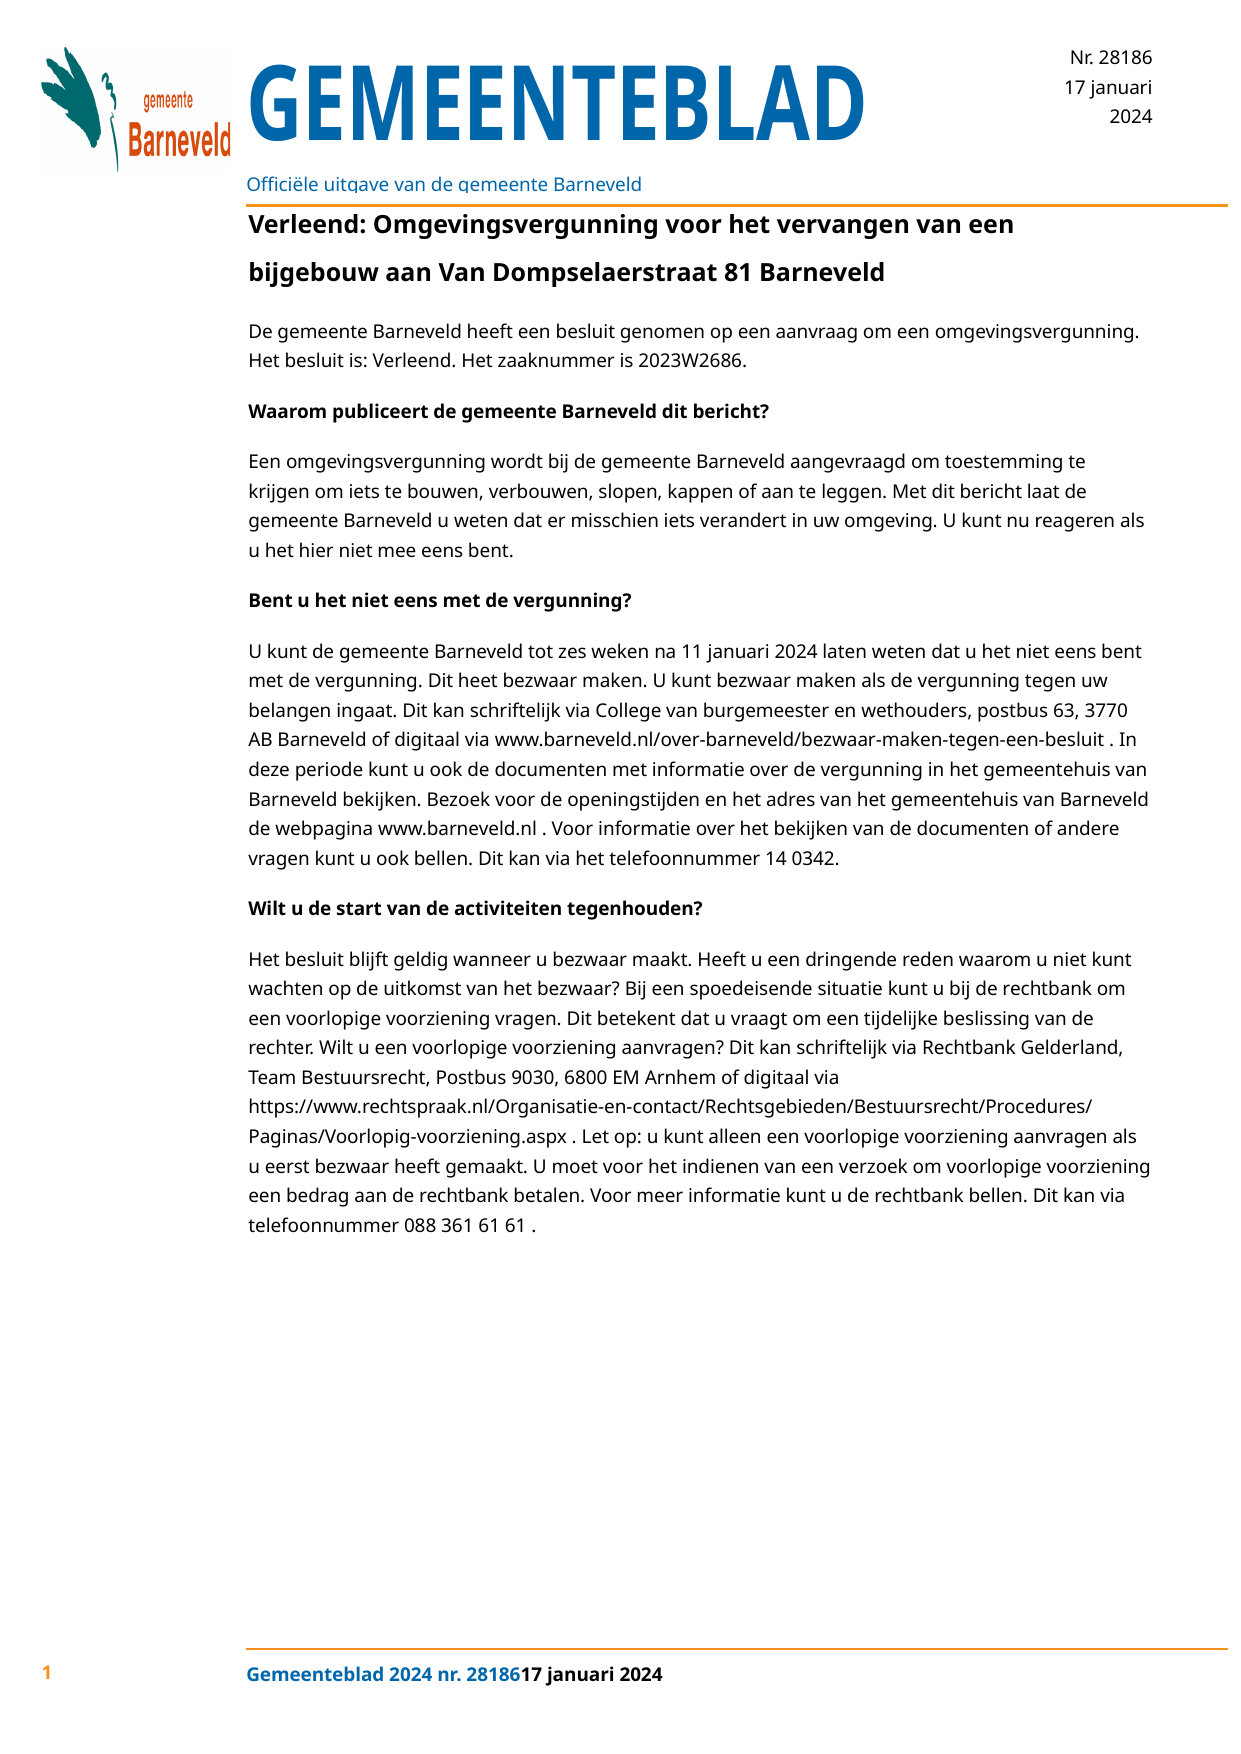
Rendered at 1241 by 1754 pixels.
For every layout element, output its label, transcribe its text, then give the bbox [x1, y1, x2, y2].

text Verleend: Omgevingsvergunning voor het vervangen van een bijgebouw aan Van Dompselaerstraat 81 Barneveld [248, 207, 1152, 288]
text Wilt u de start van de activiteiten tegenhouden? [248, 895, 1152, 921]
text Bent u het niet eens met de vergunning? [248, 587, 1152, 613]
text De gemeente Barneveld heeft een besluit genomen op een aanvraag om een omgevingsvergunning. Het besluit is: Verleend. Het zaaknummer is 2023W2686. [248, 318, 1152, 373]
text Een omgevingsvergunning wordt bij de gemeente Barneveld aangevraagd om toestemming te krijgen om iets te bouwen, verbouwen, slopen, kappen of aan te leggen. Met dit bericht laat de gemeente Barneveld u weten dat er misschien iets verandert in uw omgeving. U kunt nu reageren als u het hier niet mee eens bent. [248, 448, 1152, 563]
text Waarom publiceert de gemeente Barneveld dit bericht? [248, 398, 1152, 424]
text U kunt de gemeente Barneveld tot zes weken na 11 januari 2024 laten weten dat u het niet eens bent met de vergunning. Dit heet bezwaar maken. U kunt bezwaar maken als de vergunning tegen uw belangen ingaat. Dit kan schriftelijk via College van burgemeester en wethouders, postbus 63, 3770 AB Barneveld of digitaal via www.barneveld.nl/over-barneveld/bezwaar-maken-tegen-een-besluit . In deze periode kunt u ook de documenten met informatie over de vergunning in het gemeentehuis van Barneveld bekijken. Bezoek voor de openingstijden en het adres van het gemeentehuis van Barneveld de webpagina www.barneveld.nl . Voor informatie over het bekijken van de documenten of andere vragen kunt u ook bellen. Dit kan via het telefoonnummer 14 0342. [248, 638, 1152, 871]
text Het besluit blijft geldig wanneer u bezwaar maakt. Heeft u een dringende reden waarom u niet kunt wachten op de uitkomst van het bezwaar? Bij een spoedeisende situatie kunt u bij de rechtbank om een voorlopige voorziening vragen. Dit betekent dat u vraagt om een tijdelijke beslissing van de rechter. Wilt u een voorlopige voorziening aanvragen? Dit kan schriftelijk via Rechtbank Gelderland, Team Bestuursrecht, Postbus 9030, 6800 EM Arnhem of digitaal via https://www.rechtspraak.nl/Organisatie-en-contact/Rechtsgebieden/Bestuursrecht/Procedures/Paginas/Voorlopig-voorziening.aspx . Let op: u kunt alleen een voorlopige voorziening aanvragen als u eerst bezwaar heeft gemaakt. U moet voor het indienen van een verzoek om voorlopige voorziening een bedrag aan de rechtbank betalen. Voor meer informatie kunt u de rechtbank bellen. Dit kan via telefoonnummer 088 361 61 61 . [248, 946, 1152, 1238]
picture [41, 47, 231, 172]
